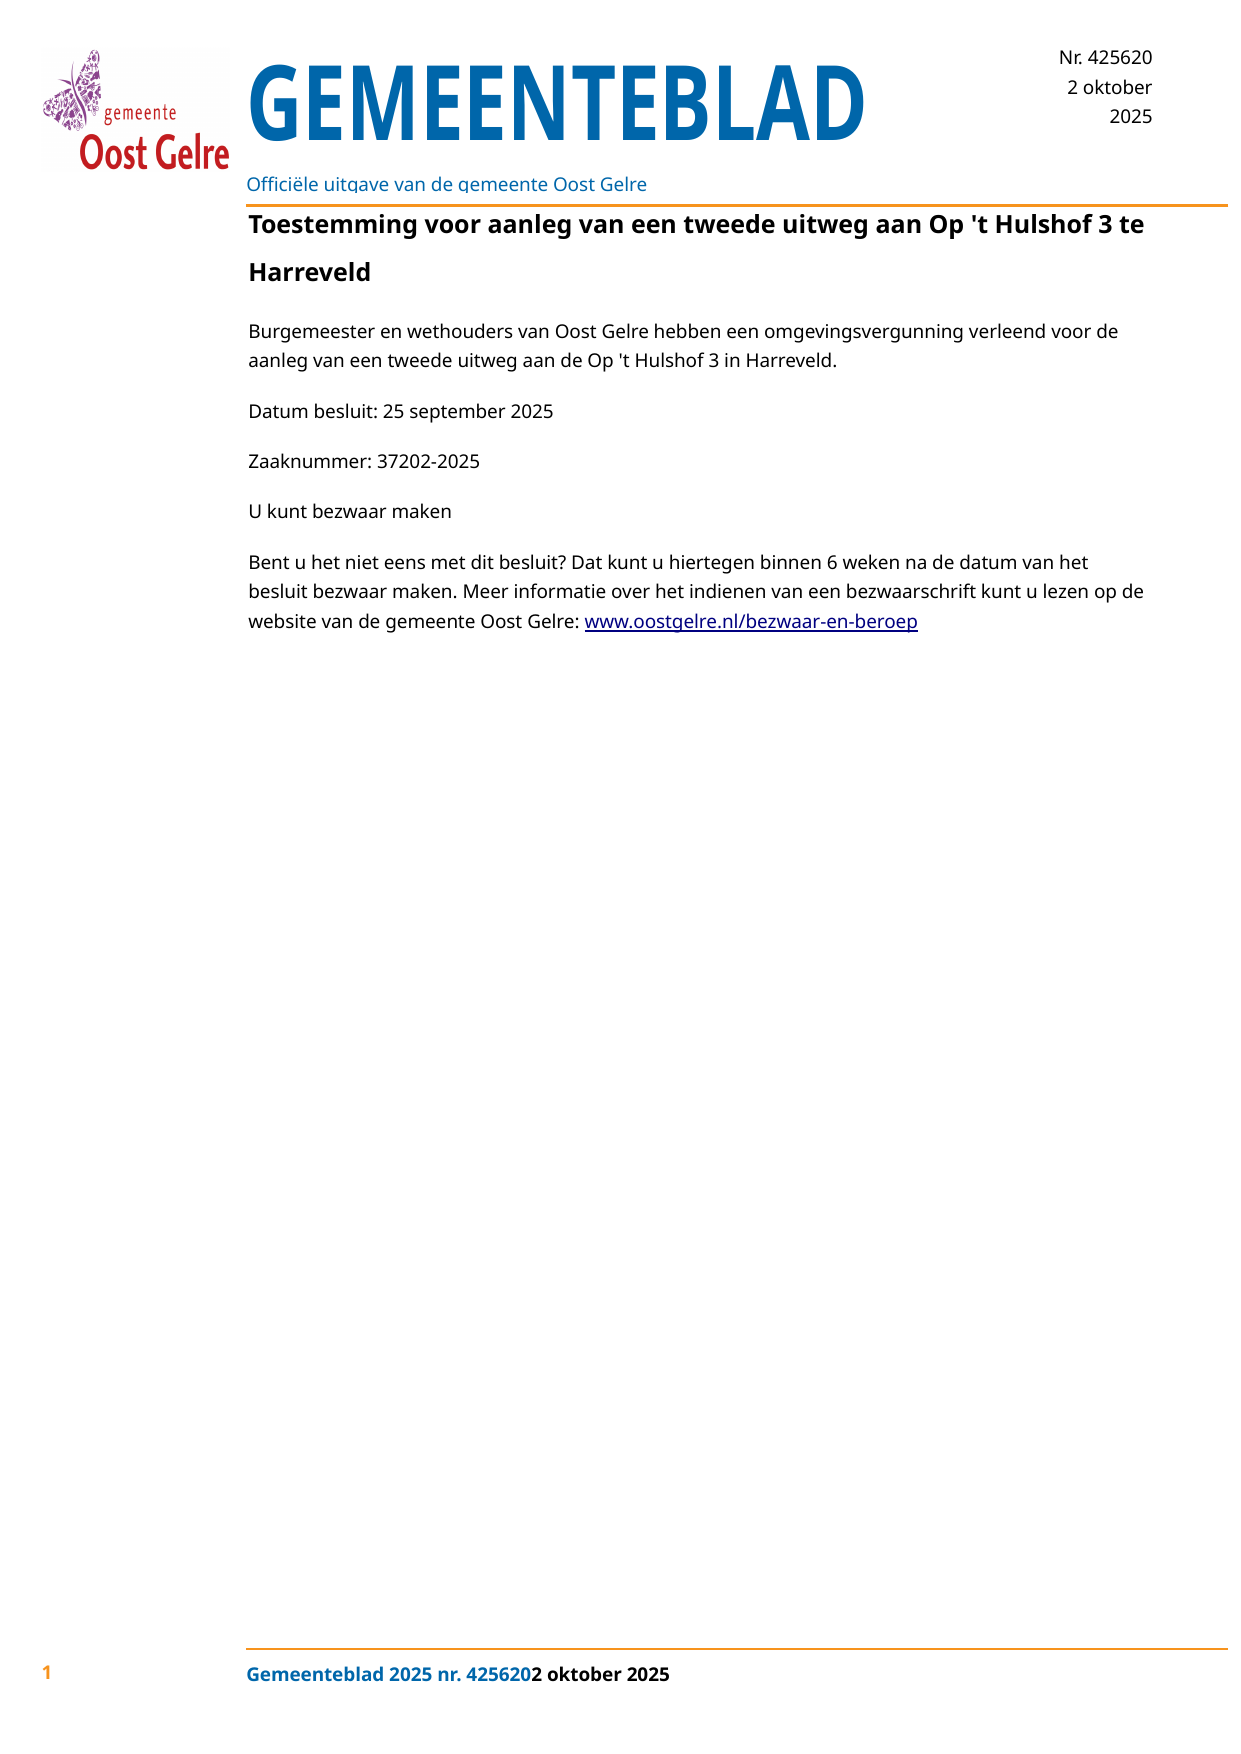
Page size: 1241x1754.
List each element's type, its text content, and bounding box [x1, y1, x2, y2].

text Burgemeester en wethouders van Oost Gelre hebben een omgevingsvergunning verleend voor de aanleg van een tweede uitweg aan de Op 't Hulshof 3 in Harreveld. [248, 318, 1152, 373]
text Datum besluit: 25 september 2025 [248, 398, 1152, 424]
text Toestemming voor aanleg van een tweede uitweg aan Op 't Hulshof 3 te Harreveld [248, 207, 1152, 288]
picture [41, 47, 231, 172]
text Bent u het niet eens met dit besluit? Dat kunt u hiertegen binnen 6 weken na de datum van het besluit bezwaar maken. Meer informatie over het indienen van een bezwaarschrift kunt u lezen op de website van de gemeente Oost Gelre: www.oostgelre.nl/bezwaar-en-beroep [248, 549, 1152, 634]
text Zaaknummer: 37202-2025 [248, 448, 1152, 474]
text U kunt bezwaar maken [248, 499, 1152, 524]
